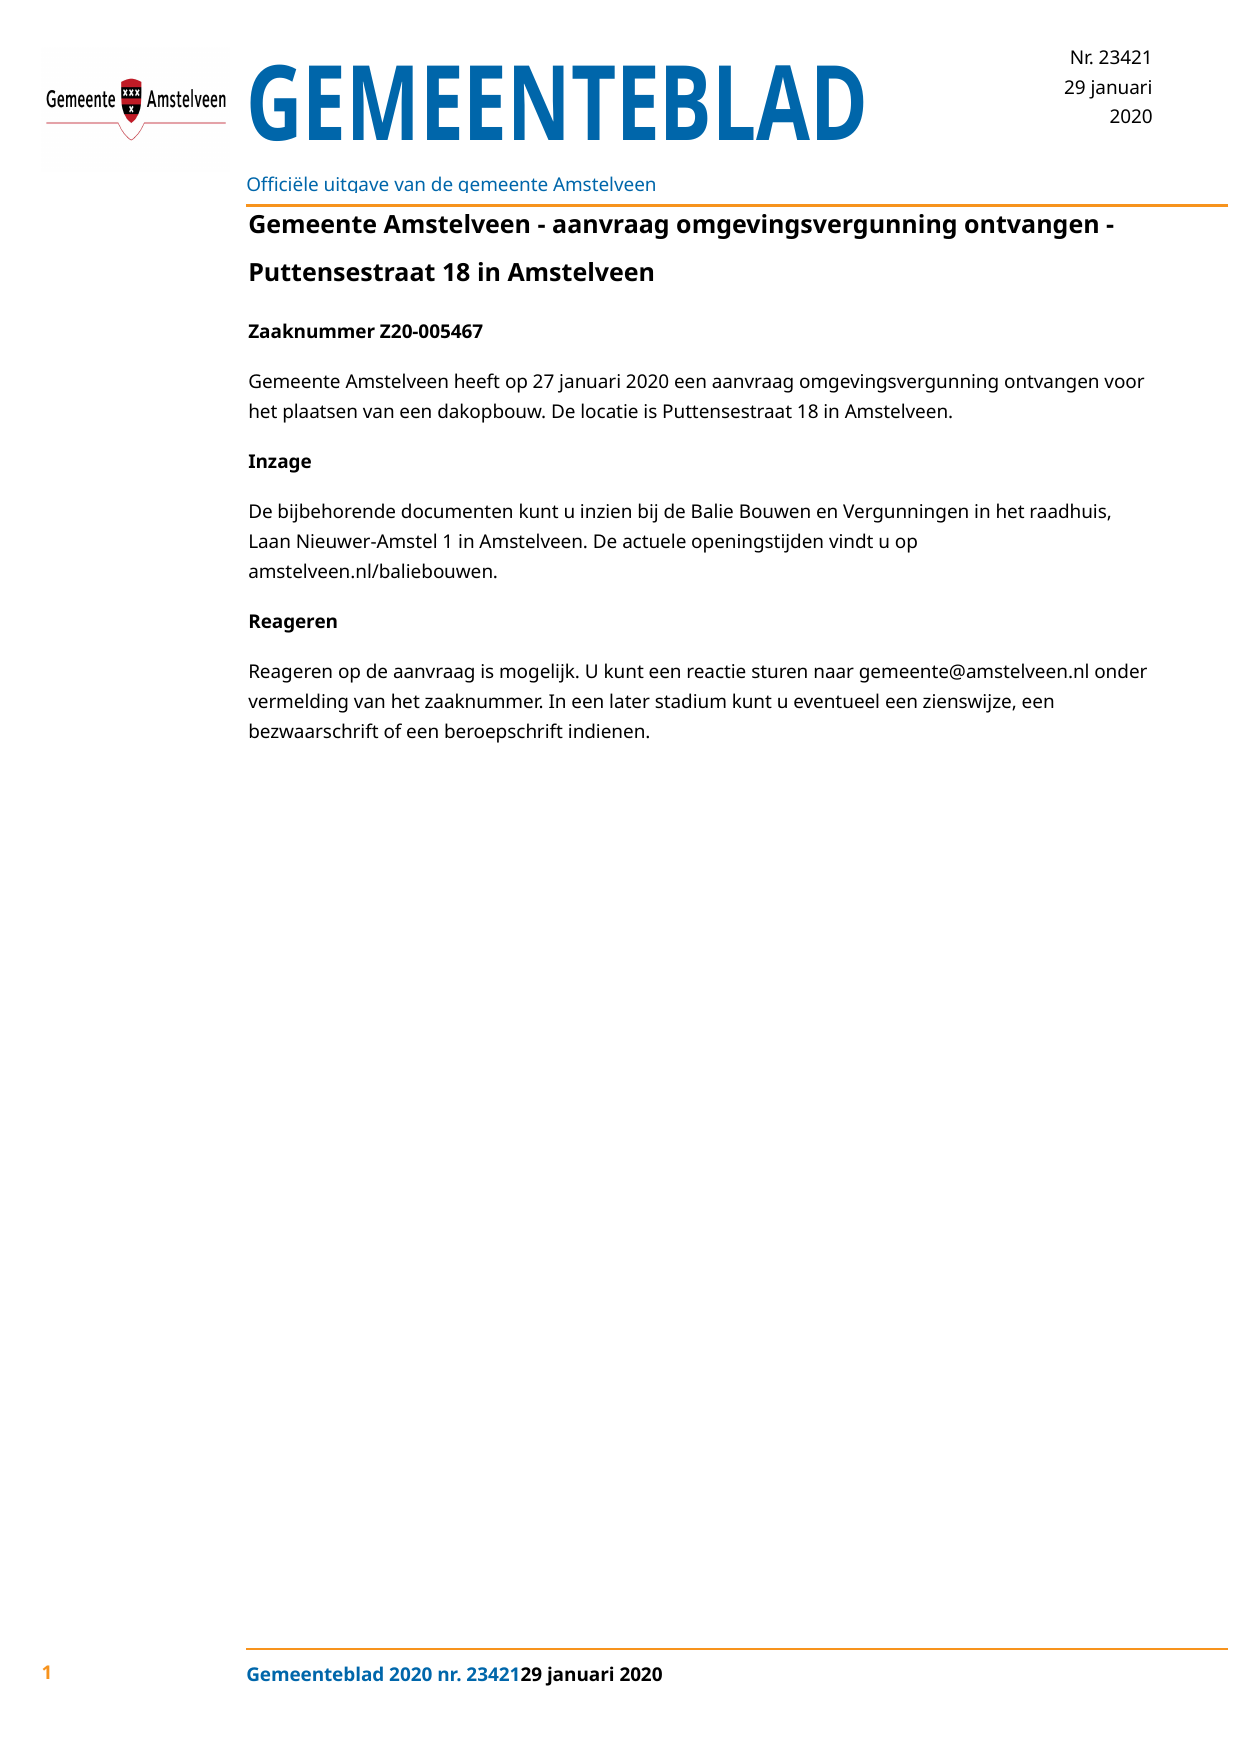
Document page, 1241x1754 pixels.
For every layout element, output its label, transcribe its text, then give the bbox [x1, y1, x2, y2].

text De bijbehorende documenten kunt u inzien bij de Balie Bouwen en Vergunningen in het raadhuis, Laan Nieuwer-Amstel 1 in Amstelveen. De actuele openingstijden vindt u op amstelveen.nl/baliebouwen. [248, 499, 1152, 584]
text Zaaknummer Z20-005467 [248, 318, 1152, 344]
text Gemeente Amstelveen heeft op 27 januari 2020 een aanvraag omgevingsvergunning ontvangen voor het plaatsen van een dakopbouw. De locatie is Puttensestraat 18 in Amstelveen. [248, 368, 1152, 424]
text Reageren [248, 608, 1152, 634]
picture [41, 47, 231, 172]
text Inzage [248, 448, 1152, 474]
text Gemeente Amstelveen - aanvraag omgevingsvergunning ontvangen - Puttensestraat 18 in Amstelveen [248, 207, 1152, 288]
text Reageren op de aanvraag is mogelijk. U kunt een reactie sturen naar gemeente@amstelveen.nl onder vermelding van het zaaknummer. In een later stadium kunt u eventueel een zienswijze, een bezwaarschrift of een beroepschrift indienen. [248, 659, 1152, 744]
